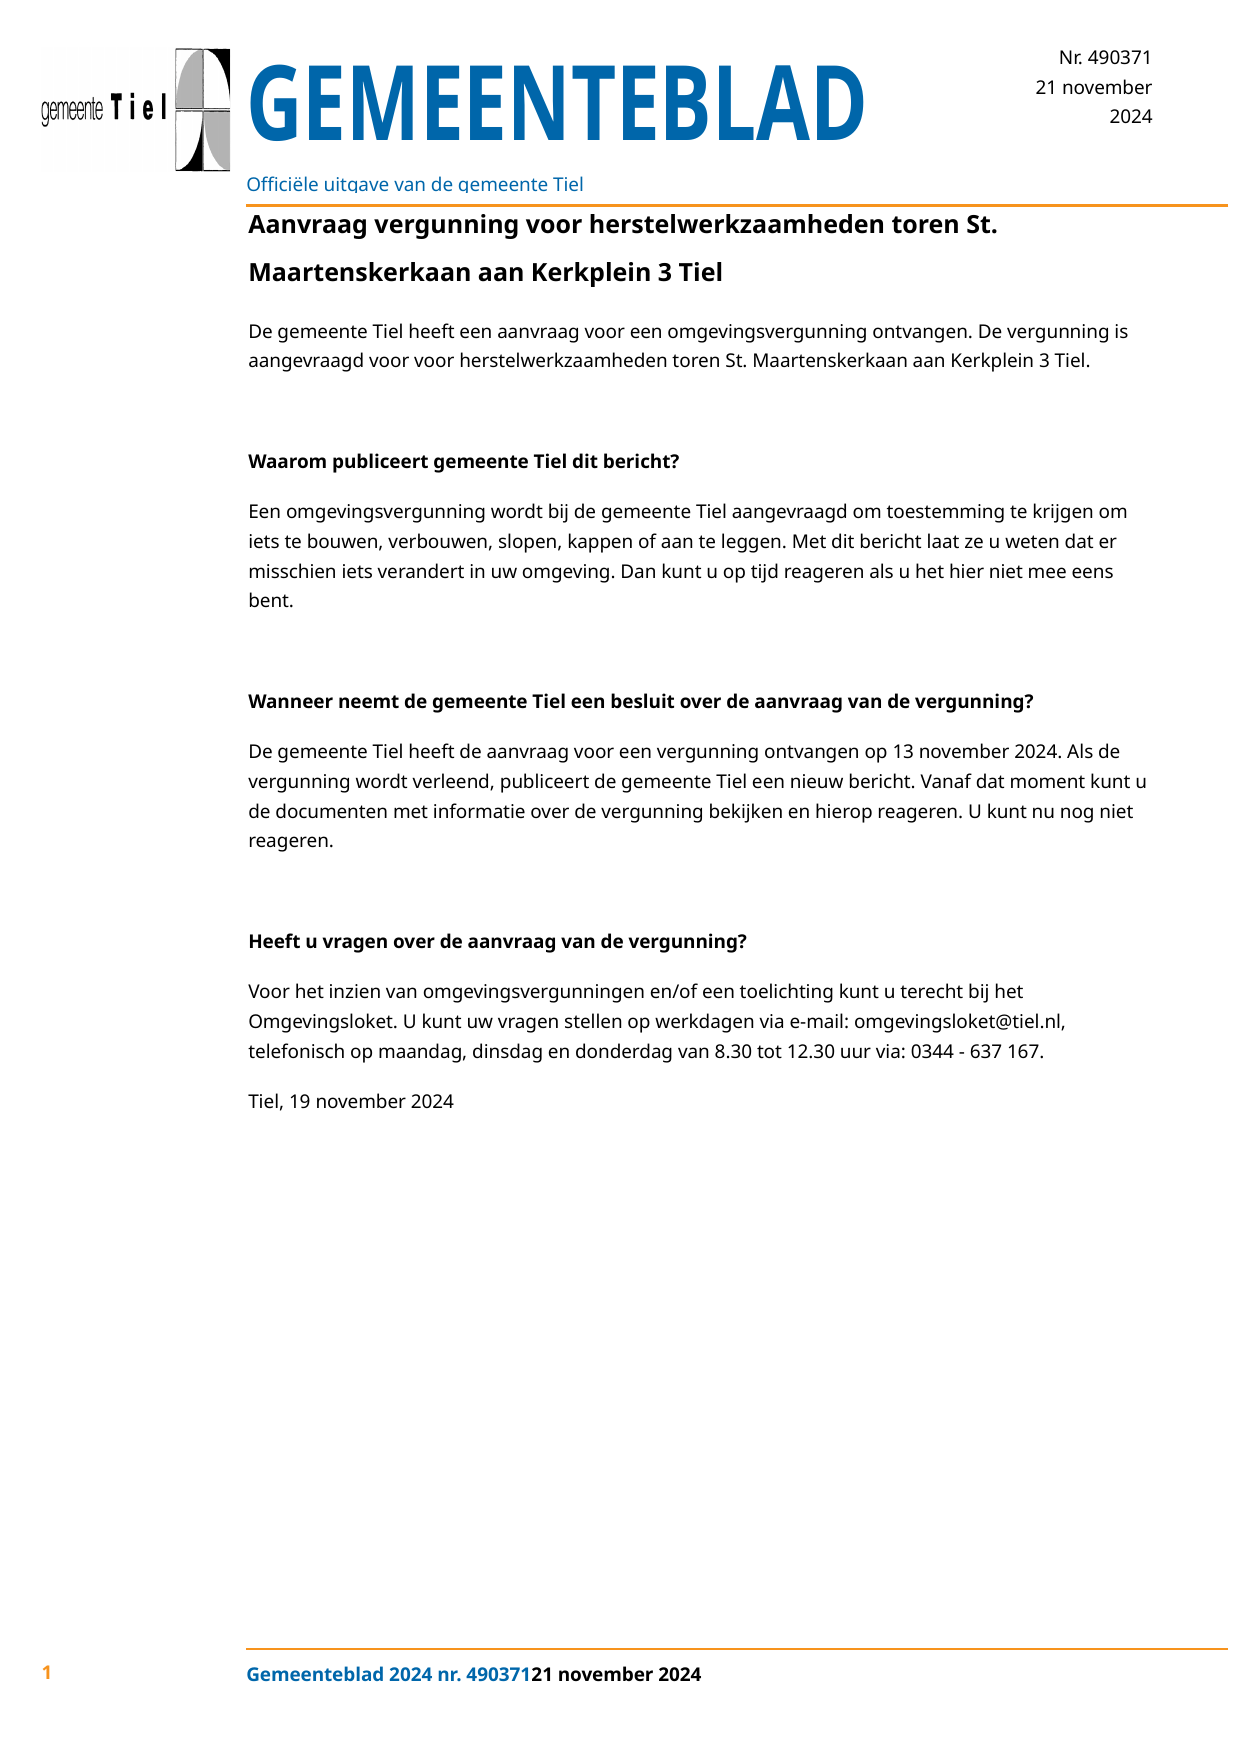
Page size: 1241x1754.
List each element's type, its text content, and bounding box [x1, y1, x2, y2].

text Een omgevingsvergunning wordt bij de gemeente Tiel aangevraagd om toestemming te krijgen om iets te bouwen, verbouwen, slopen, kappen of aan te leggen. Met dit bericht laat ze u weten dat er misschien iets verandert in uw omgeving. Dan kunt u op tijd reageren als u het hier niet mee eens bent. [248, 499, 1152, 613]
text De gemeente Tiel heeft de aanvraag voor een vergunning ontvangen op 13 november 2024. Als de vergunning wordt verleend, publiceert de gemeente Tiel een nieuw bericht. Vanaf dat moment kunt u de documenten met informatie over de vergunning bekijken en hierop reageren. U kunt nu nog niet reageren. [248, 739, 1152, 853]
picture [41, 47, 231, 172]
text Tiel, 19 november 2024 [248, 1088, 1152, 1114]
text Wanneer neemt de gemeente Tiel een besluit over de aanvraag van de vergunning? [248, 688, 1152, 714]
text Voor het inzien van omgevingsvergunningen en/of een toelichting kunt u terecht bij het Omgevingsloket. U kunt uw vragen stellen op werkdagen via e-mail: omgevingsloket@tiel.nl, telefonisch op maandag, dinsdag en donderdag van 8.30 tot 12.30 uur via: 0344 - 637 167. [248, 979, 1152, 1064]
text Heeft u vragen over de aanvraag van de vergunning? [248, 928, 1152, 954]
text De gemeente Tiel heeft een aanvraag voor een omgevingsvergunning ontvangen. De vergunning is aangevraagd voor voor herstelwerkzaamheden toren St. Maartenskerkaan aan Kerkplein 3 Tiel. [248, 318, 1152, 373]
text Aanvraag vergunning voor herstelwerkzaamheden toren St. Maartenskerkaan aan Kerkplein 3 Tiel [248, 207, 1152, 288]
text Waarom publiceert gemeente Tiel dit bericht? [248, 448, 1152, 474]
